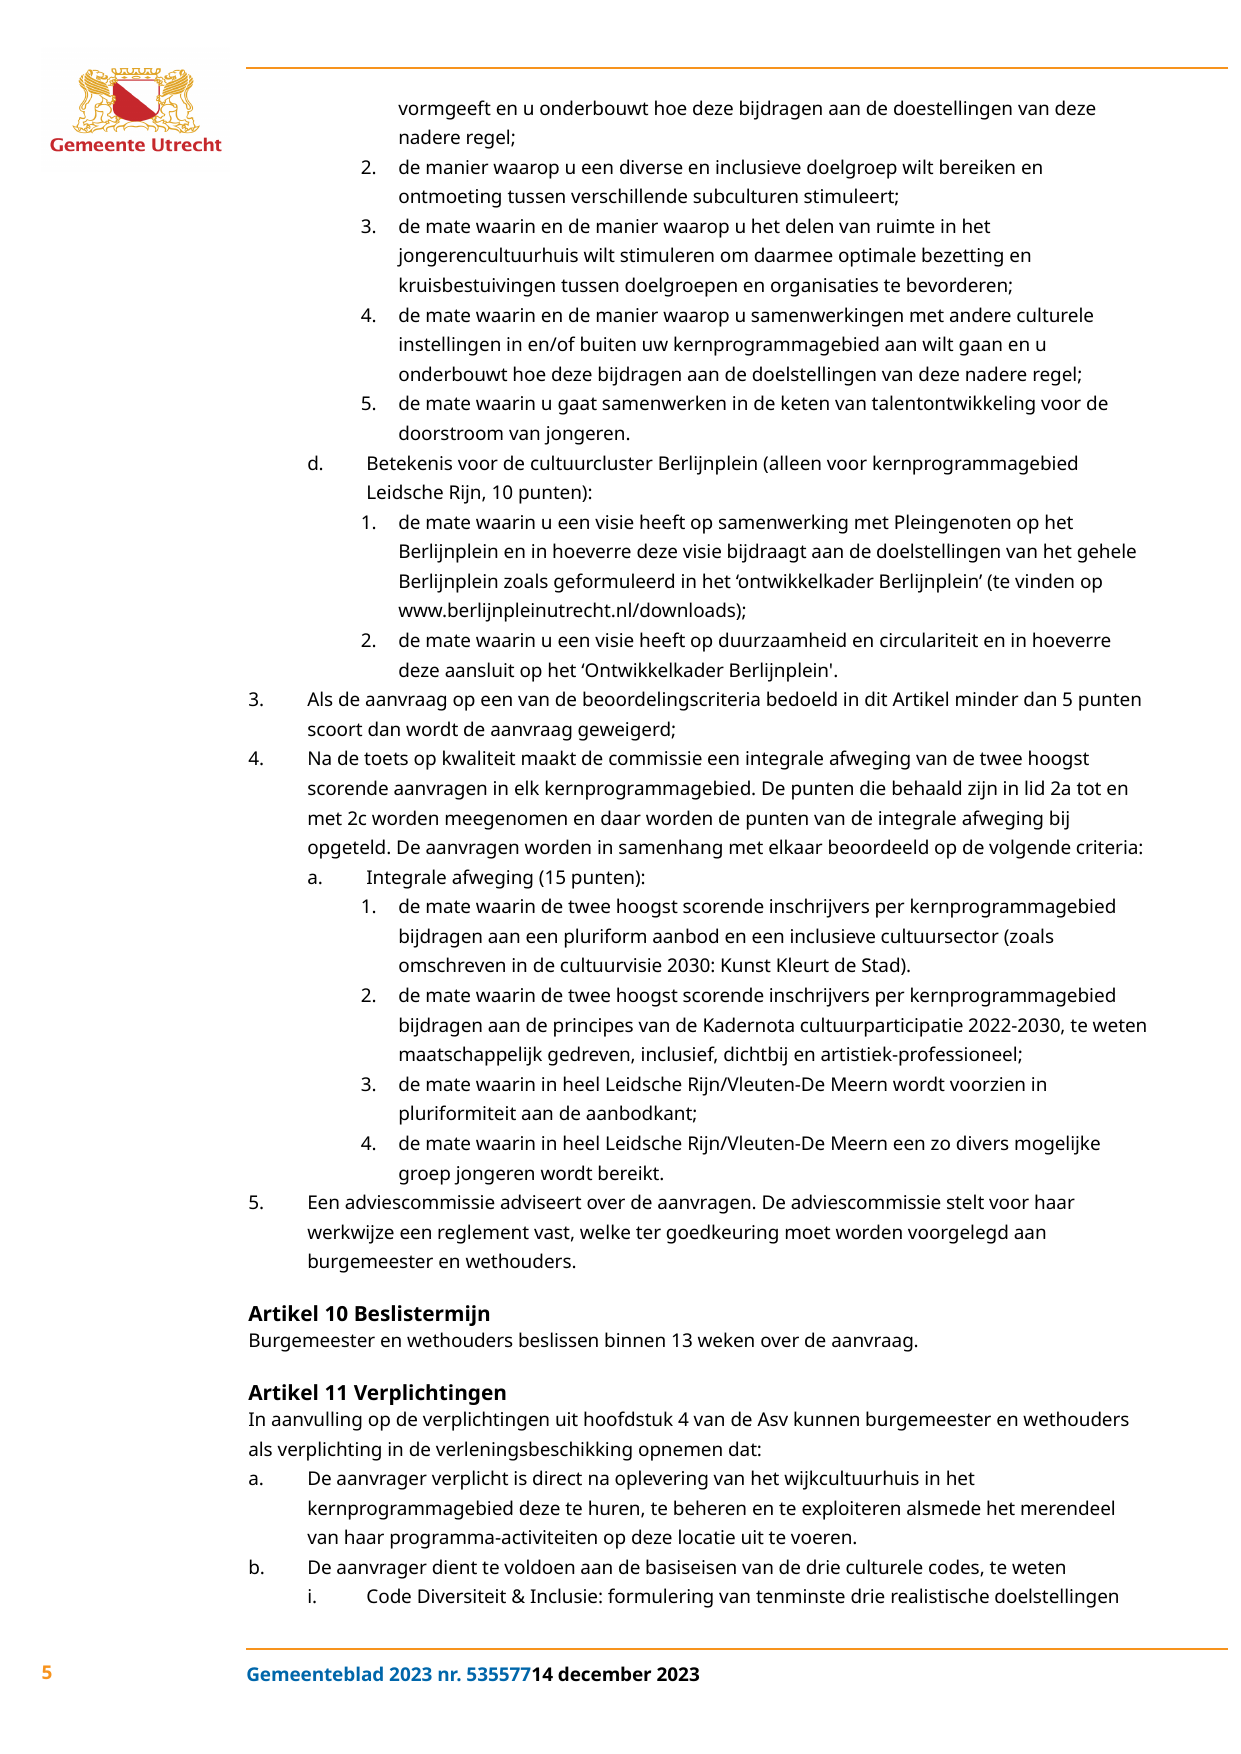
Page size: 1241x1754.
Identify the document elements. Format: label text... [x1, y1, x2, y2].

list de mate waarin u een visie heeft op duurzaamheid en circulariteit en in hoeverre deze aansluit op het ‘Ontwikkelkader Berlijnplein'. [361, 627, 1152, 683]
list De aanvrager verplicht is direct na oplevering van het wijkcultuurhuis in het kernprogrammagebied deze te huren, te beheren en te exploiteren alsmede het merendeel van haar programma-activiteiten op deze locatie uit te voeren. [248, 1465, 1152, 1550]
text Artikel 11 Verplichtingen [248, 1378, 1152, 1406]
list Betekenis voor de cultuurcluster Berlijnplein (alleen voor kernprogrammagebied Leidsche Rijn, 10 punten): [307, 450, 1152, 505]
picture [41, 47, 231, 172]
list vormgeeft en u onderbouwt hoe deze bijdragen aan de doestellingen van deze nadere regel; [361, 95, 1152, 150]
list de mate waarin in heel Leidsche Rijn/Vleuten-De Meern wordt voorzien in pluriformiteit aan de aanbodkant; [361, 1071, 1152, 1126]
list Code Diversiteit & Inclusie: formulering van tenminste drie realistische doelstellingen [307, 1584, 1152, 1609]
list Integrale afweging (15 punten): [307, 864, 1152, 890]
text Artikel 10 Beslistermijn [248, 1299, 1152, 1327]
list de mate waarin u een visie heeft op samenwerking met Pleingenoten op het Berlijnplein en in hoeverre deze visie bijdraagt aan de doelstellingen van het gehele Berlijnplein zoals geformuleerd in het ‘ontwikkelkader Berlijnplein’ (te vinden op www.berlijnpleinutrecht.nl/downloads); [361, 509, 1152, 623]
list de mate waarin de twee hoogst scorende inschrijvers per kernprogrammagebied bijdragen aan een pluriform aanbod en een inclusieve cultuursector (zoals omschreven in de cultuurvisie 2030: Kunst Kleurt de Stad). [361, 893, 1152, 978]
list Na de toets op kwaliteit maakt de commissie een integrale afweging van de twee hoogst scorende aanvragen in elk kernprogrammagebied. De punten die behaald zijn in lid 2a tot en met 2c worden meegenomen en daar worden de punten van de integrale afweging bij opgeteld. De aanvragen worden in samenhang met elkaar beoordeeld op de volgende criteria: [248, 746, 1152, 860]
list de manier waarop u een diverse en inclusieve doelgroep wilt bereiken en ontmoeting tussen verschillende subculturen stimuleert; [361, 154, 1152, 209]
list De aanvrager dient te voldoen aan de basiseisen van de drie culturele codes, te weten [248, 1554, 1152, 1580]
list de mate waarin de twee hoogst scorende inschrijvers per kernprogrammagebied bijdragen aan de principes van de Kadernota cultuurparticipatie 2022-2030, te weten maatschappelijk gedreven, inclusief, dichtbij en artistiek-professioneel; [361, 982, 1152, 1067]
list de mate waarin en de manier waarop u het delen van ruimte in het jongerencultuurhuis wilt stimuleren om daarmee optimale bezetting en kruisbestuivingen tussen doelgroepen en organisaties te bevorderen; [361, 213, 1152, 298]
list Als de aanvraag op een van de beoordelingscriteria bedoeld in dit Artikel minder dan 5 punten scoort dan wordt de aanvraag geweigerd; [248, 686, 1152, 742]
text In aanvulling op de verplichtingen uit hoofdstuk 4 van de Asv kunnen burgemeester en wethouders als verplichting in de verleningsbeschikking opnemen dat: [248, 1406, 1152, 1462]
list de mate waarin en de manier waarop u samenwerkingen met andere culturele instellingen in en/of buiten uw kernprogrammagebied aan wilt gaan en u onderbouwt hoe deze bijdragen aan de doelstellingen van deze nadere regel; [361, 302, 1152, 387]
text Burgemeester en wethouders beslissen binnen 13 weken over de aanvraag. [248, 1327, 1152, 1353]
list Een adviescommissie adviseert over de aanvragen. De adviescommissie stelt voor haar werkwijze een reglement vast, welke ter goedkeuring moet worden voorgelegd aan burgemeester en wethouders. [248, 1189, 1152, 1274]
list de mate waarin in heel Leidsche Rijn/Vleuten-De Meern een zo divers mogelijke groep jongeren wordt bereikt. [361, 1130, 1152, 1186]
list de mate waarin u gaat samenwerken in de keten van talentontwikkeling voor de doorstroom van jongeren. [361, 391, 1152, 446]
